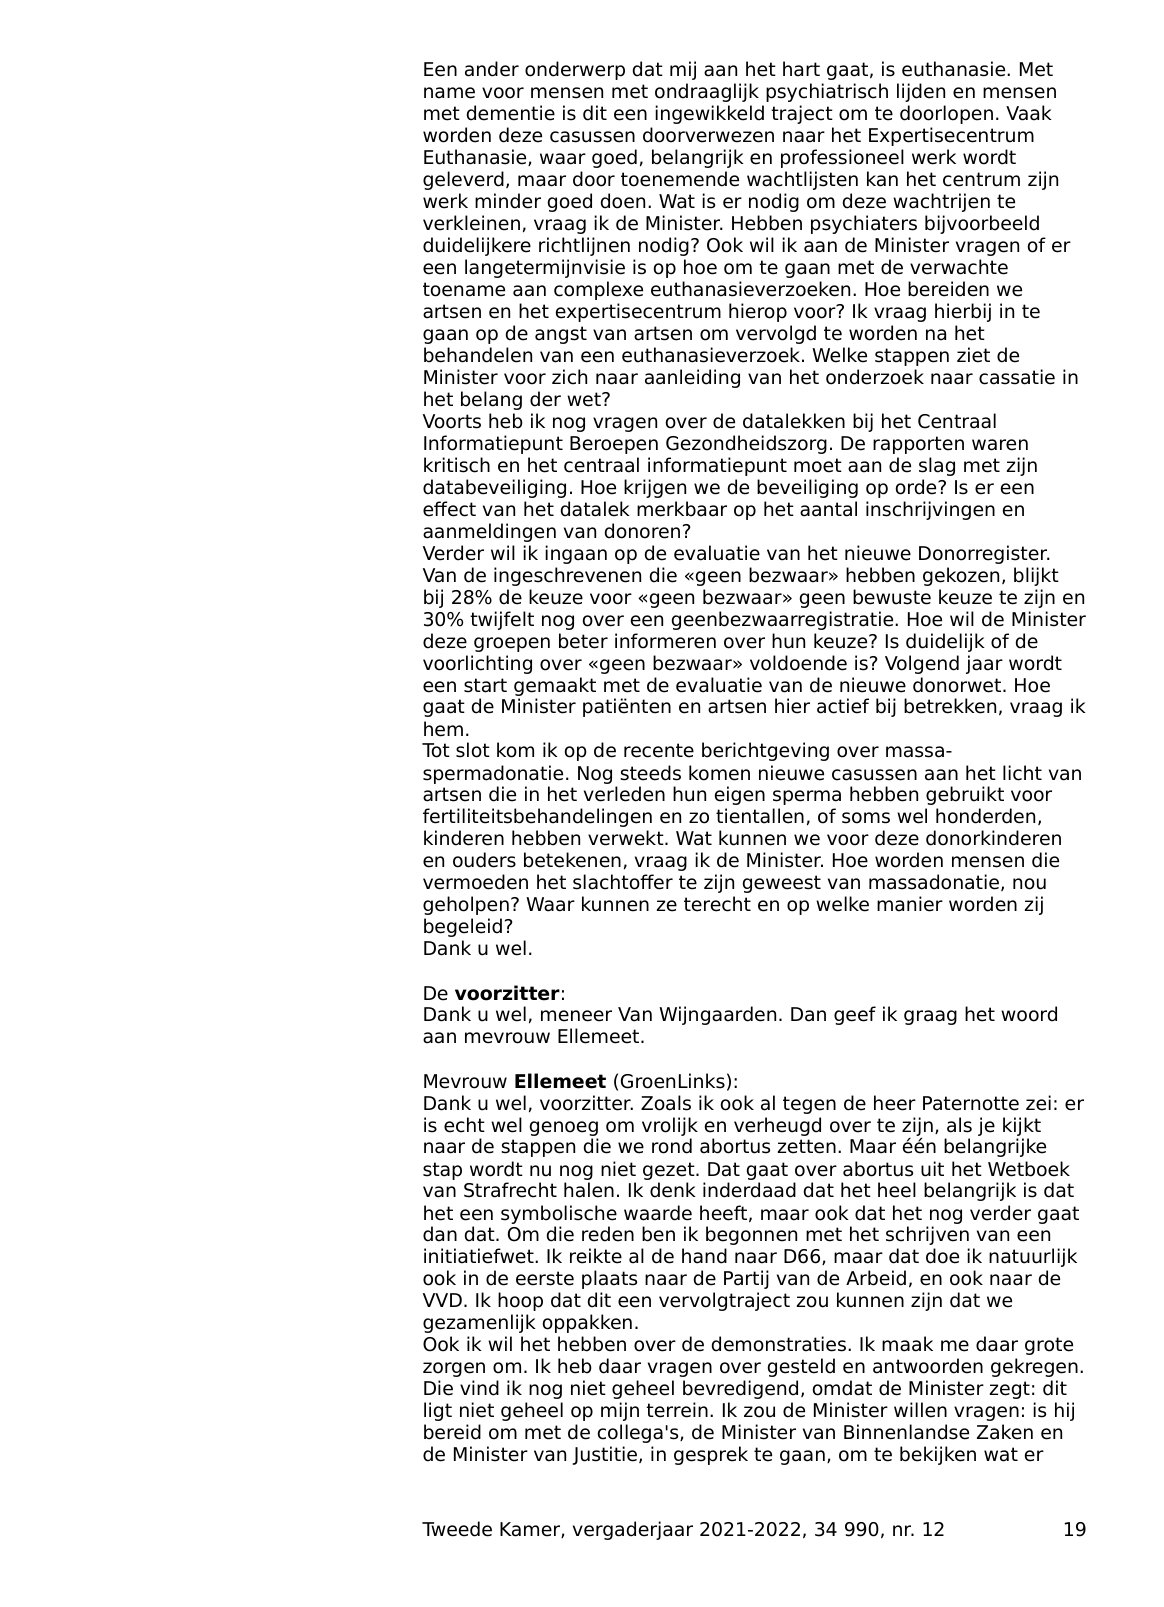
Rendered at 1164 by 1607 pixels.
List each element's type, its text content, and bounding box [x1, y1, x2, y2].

text Verder wil ik ingaan op de evaluatie van het nieuwe Donorregister. Van de ingeschrevenen die «geen bezwaar» hebben gekozen, blijkt bij 28% de keuze voor «geen bezwaar» geen bewuste keuze te zijn en 30% twijfelt nog over een geenbezwaarregistratie. Hoe wil de Minister deze groepen beter informeren over hun keuze? Is duidelijk of de voorlichting over «geen bezwaar» voldoende is? Volgend jaar wordt een start gemaakt met de evaluatie van de nieuwe donorwet. Hoe gaat de Minister patiënten en artsen hier actief bij betrekken, vraag ik hem. [422, 543, 1087, 740]
text Voorts heb ik nog vragen over de datalekken bij het Centraal Informatiepunt Beroepen Gezondheidszorg. De rapporten waren kritisch en het centraal informatiepunt moet aan de slag met zijn databeveiliging. Hoe krijgen we de beveiliging op orde? Is er een effect van het datalek merkbaar op het aantal inschrijvingen en aanmeldingen van donoren? [422, 411, 1087, 543]
text Mevrouw Ellemeet (GroenLinks): [422, 1071, 1087, 1092]
text Dank u wel, meneer Van Wijngaarden. Dan geef ik graag het woord aan mevrouw Ellemeet. [422, 1004, 1087, 1048]
text Ook ik wil het hebben over de demonstraties. Ik maak me daar grote zorgen om. Ik heb daar vragen over gesteld en antwoorden gekregen. Die vind ik nog niet geheel bevredigend, omdat de Minister zegt: dit ligt niet geheel op mijn terrein. Ik zou de Minister willen vragen: is hij bereid om met de collega's, de Minister van Binnenlandse Zaken en de Minister van Justitie, in gesprek te gaan, om te bekijken wat er [422, 1334, 1087, 1466]
text De voorzitter: [422, 982, 1087, 1004]
text Dank u wel, voorzitter. Zoals ik ook al tegen de heer Paternotte zei: er is echt wel genoeg om vrolijk en verheugd over te zijn, als je kijkt naar de stappen die we rond abortus zetten. Maar één belangrijke stap wordt nu nog niet gezet. Dat gaat over abortus uit het Wetboek van Strafrecht halen. Ik denk inderdaad dat het heel belangrijk is dat het een symbolische waarde heeft, maar ook dat het nog verder gaat dan dat. Om die reden ben ik begonnen met het schrijven van een initiatiefwet. Ik reikte al de hand naar D66, maar dat doe ik natuurlijk ook in de eerste plaats naar de Partij van de Arbeid, en ook naar de VVD. Ik hoop dat dit een vervolgtraject zou kunnen zijn dat we gezamenlijk oppakken. [422, 1092, 1087, 1334]
text Tot slot kom ik op de recente berichtgeving over massa-spermadonatie. Nog steeds komen nieuwe casussen aan het licht van artsen die in het verleden hun eigen sperma hebben gebruikt voor fertiliteitsbehandelingen en zo tientallen, of soms wel honderden, kinderen hebben verwekt. Wat kunnen we voor deze donorkinderen en ouders betekenen, vraag ik de Minister. Hoe worden mensen die vermoeden het slachtoffer te zijn geweest van massadonatie, nou geholpen? Waar kunnen ze terecht en op welke manier worden zij begeleid? [422, 740, 1087, 938]
text Een ander onderwerp dat mij aan het hart gaat, is euthanasie. Met name voor mensen met ondraaglijk psychiatrisch lijden en mensen met dementie is dit een ingewikkeld traject om te doorlopen. Vaak worden deze casussen doorverwezen naar het Expertisecentrum Euthanasie, waar goed, belangrijk en professioneel werk wordt geleverd, maar door toenemende wachtlijsten kan het centrum zijn werk minder goed doen. Wat is er nodig om deze wachtrijen te verkleinen, vraag ik de Minister. Hebben psychiaters bijvoorbeeld duidelijkere richtlijnen nodig? Ook wil ik aan de Minister vragen of er een langetermijnvisie is op hoe om te gaan met de verwachte toename aan complexe euthanasieverzoeken. Hoe bereiden we artsen en het expertisecentrum hierop voor? Ik vraag hierbij in te gaan op de angst van artsen om vervolgd te worden na het behandelen van een euthanasieverzoek. Welke stappen ziet de Minister voor zich naar aanleiding van het onderzoek naar cassatie in het belang der wet? [422, 59, 1087, 411]
text Dank u wel. [422, 938, 1087, 960]
